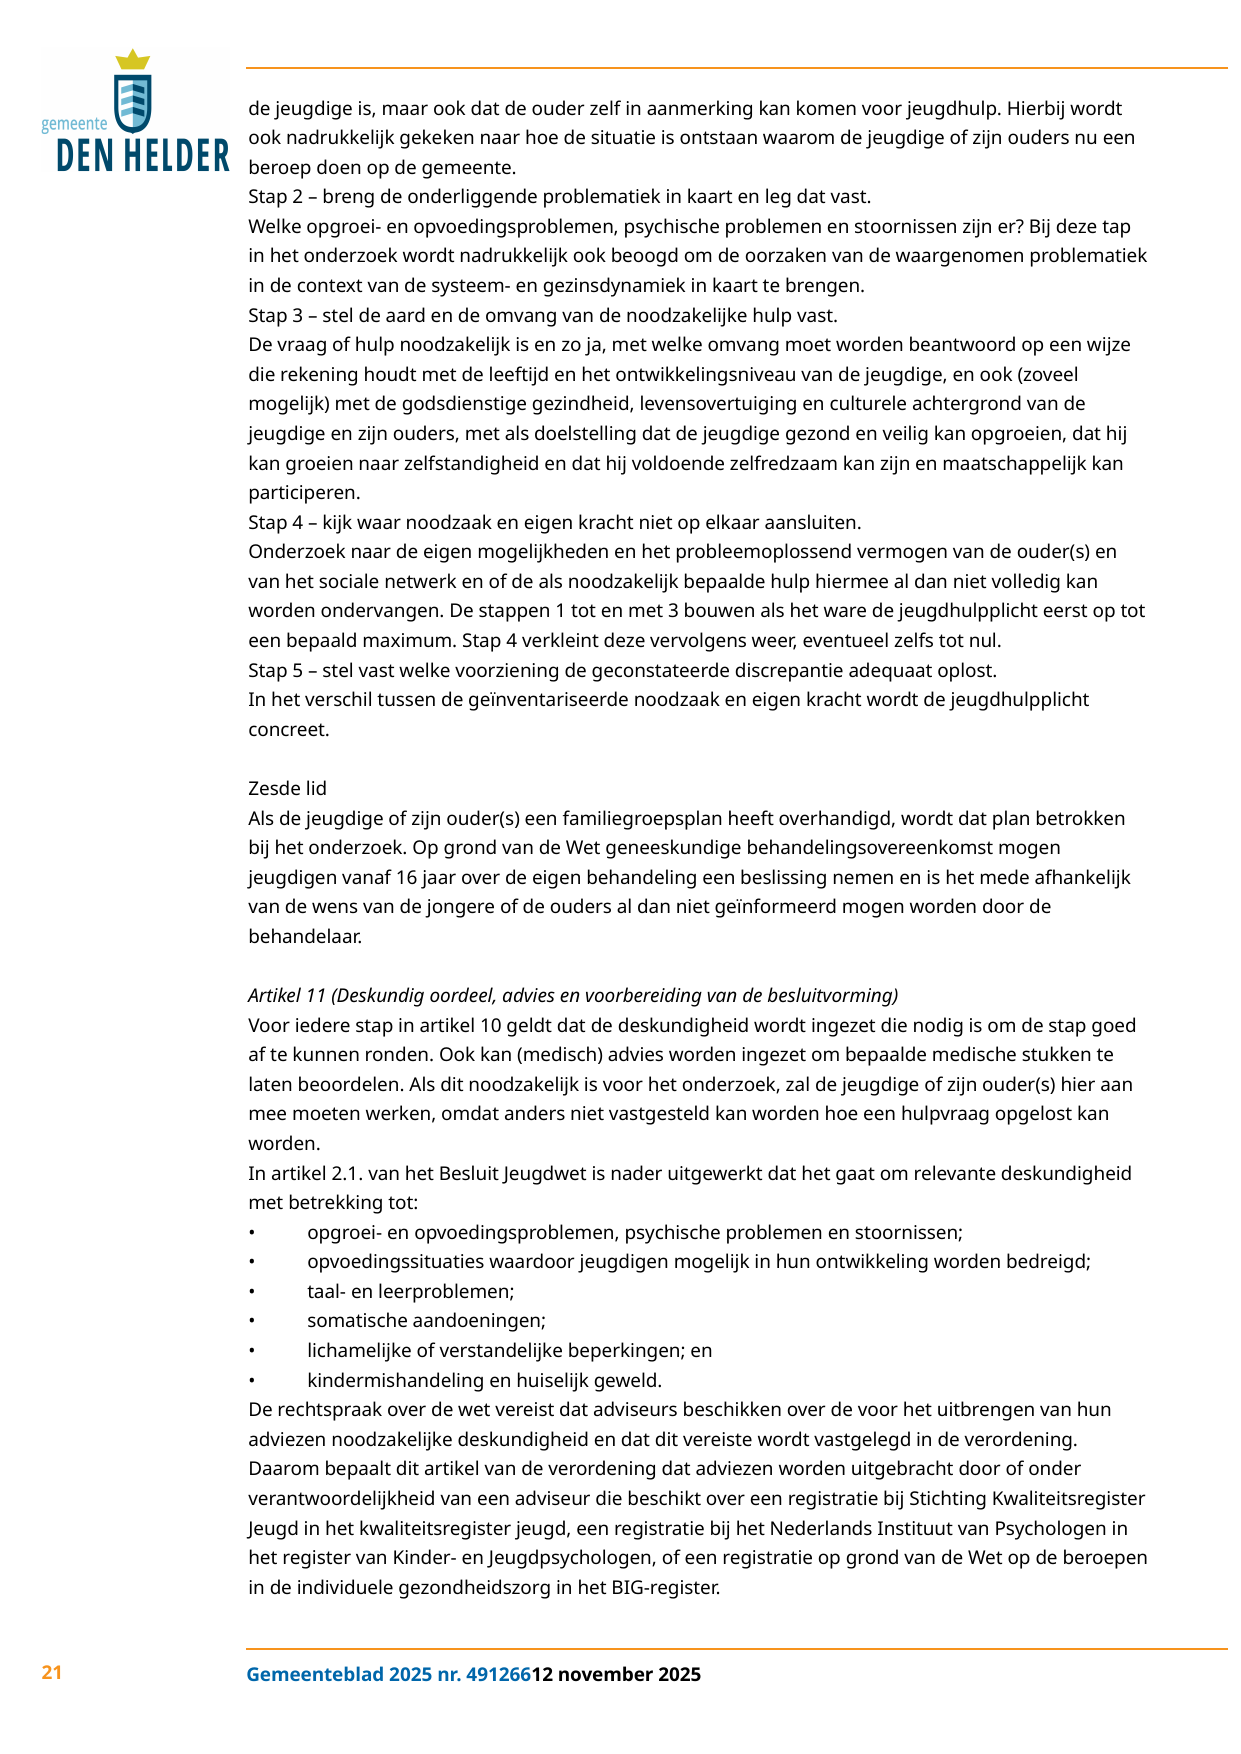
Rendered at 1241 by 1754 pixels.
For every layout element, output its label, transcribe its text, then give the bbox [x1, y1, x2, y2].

text In het verschil tussen de geïnventariseerde noodzaak en eigen kracht wordt de jeugdhulpplicht concreet. [248, 686, 1152, 742]
list opvoedingssituaties waardoor jeugdigen mogelijk in hun ontwikkeling worden bedreigd; [248, 1248, 1152, 1274]
list kindermishandeling en huiselijk geweld. [248, 1367, 1152, 1393]
list opgroei- en opvoedingsproblemen, psychische problemen en stoornissen; [248, 1219, 1152, 1245]
picture [182, 144, 187, 165]
picture [100, 154, 106, 172]
text Als de jeugdige of zijn ouder(s) een familiegroepsplan heeft overhandigd, wordt dat plan betrokken bij het onderzoek. Op grond van de Wet geneeskundige behandelingsovereenkomst mogen jeugdigen vanaf 16 jaar over de eigen behandeling een beslissing nemen en is het mede afhankelijk van de wens van de jongere of de ouders al dan niet geïnformeerd mogen worden door de behandelaar. [248, 805, 1152, 949]
picture [63, 144, 68, 165]
text Welke opgroei- en opvoedingsproblemen, psychische problemen en stoornissen zijn er? Bij deze tap in het onderzoek wordt nadrukkelijk ook beoogd om de oorzaken van de waargenomen problematiek in de context van de systeem- en gezinsdynamiek in kaart te brengen. [248, 213, 1152, 298]
picture [220, 160, 224, 172]
picture [41, 47, 231, 172]
text Zesde lid [248, 775, 1152, 801]
text Stap 3 – stel de aard en de omvang van de noodzakelijke hulp vast. [248, 302, 1152, 328]
text Voor iedere stap in artikel 10 geldt dat de deskundigheid wordt ingezet die nodig is om de stap goed af te kunnen ronden. Ook kan (medisch) advies worden ingezet om bepaalde medische stukken te laten beoordelen. Als dit noodzakelijk is voor het onderzoek, zal de jeugdige of zijn ouder(s) hier aan mee moeten werken, omdat anders niet vastgesteld kan worden hoe een hulpvraag opgelost kan worden. [248, 1012, 1152, 1156]
text Stap 4 – kijk waar noodzaak en eigen kracht niet op elkaar aansluiten. [248, 509, 1152, 535]
text Onderzoek naar de eigen mogelijkheden en het probleemoplossend vermogen van de ouder(s) en van het sociale netwerk en of de als noodzakelijk bepaalde hulp hiermee al dan niet volledig kan worden ondervangen. De stappen 1 tot en met 3 bouwen als het ware de jeugdhulpplicht eerst op tot een bepaald maximum. Stap 4 verkleint deze vervolgens weer, eventueel zelfs tot nul. [248, 538, 1152, 653]
text In artikel 2.1. van het Besluit Jeugdwet is nader uitgewerkt dat het gaat om relevante deskundigheid met betrekking tot: [248, 1160, 1152, 1215]
text De vraag of hulp noodzakelijk is en zo ja, met welke omvang moet worden beantwoord op een wijze die rekening houdt met de leeftijd en het ontwikkelingsniveau van de jeugdige, en ook (zoveel mogelijk) met de godsdienstige gezindheid, levensovertuiging en culturele achtergrond van de jeugdige en zijn ouders, met als doelstelling dat de jeugdige gezond en veilig kan opgroeien, dat hij kan groeien naar zelfstandigheid en dat hij voldoende zelfredzaam kan zijn en maatschappelijk kan participeren. [248, 331, 1152, 505]
list lichamelijke of verstandelijke beperkingen; en [248, 1337, 1152, 1363]
list somatische aandoeningen; [248, 1308, 1152, 1333]
list taal- en leerproblemen; [248, 1278, 1152, 1304]
text de jeugdige is, maar ook dat de ouder zelf in aanmerking kan komen voor jeugdhulp. Hierbij wordt ook nadrukkelijk gekeken naar hoe de situatie is ontstaan waarom de jeugdige of zijn ouders nu een beroep doen op de gemeente. [248, 95, 1152, 180]
text Artikel 11 (Deskundig oordeel, advies en voorbereiding van de besluitvorming) [248, 982, 1152, 1008]
text Stap 2 – breng de onderliggende problematiek in kaart en leg dat vast. [248, 183, 1152, 209]
text Stap 5 – stel vast welke voorziening de geconstateerde discrepantie adequaat oplost. [248, 657, 1152, 683]
text De rechtspraak over de wet vereist dat adviseurs beschikken over de voor het uitbrengen van hun adviezen noodzakelijke deskundigheid en dat dit vereiste wordt vastgelegd in de verordening. Daarom bepaalt dit artikel van de verordening dat adviezen worden uitgebracht door of onder verantwoordelijkheid van een adviseur die beschikt over een registratie bij Stichting Kwaliteitsregister Jeugd in het kwaliteitsregister jeugd, een registratie bij het Nederlands Instituut van Psychologen in het register van Kinder- en Jeugdpsychologen, of een registratie op grond van de Wet op de beroepen in de individuele gezondheidszorg in het BIG-register. [248, 1396, 1152, 1600]
picture [130, 157, 135, 172]
